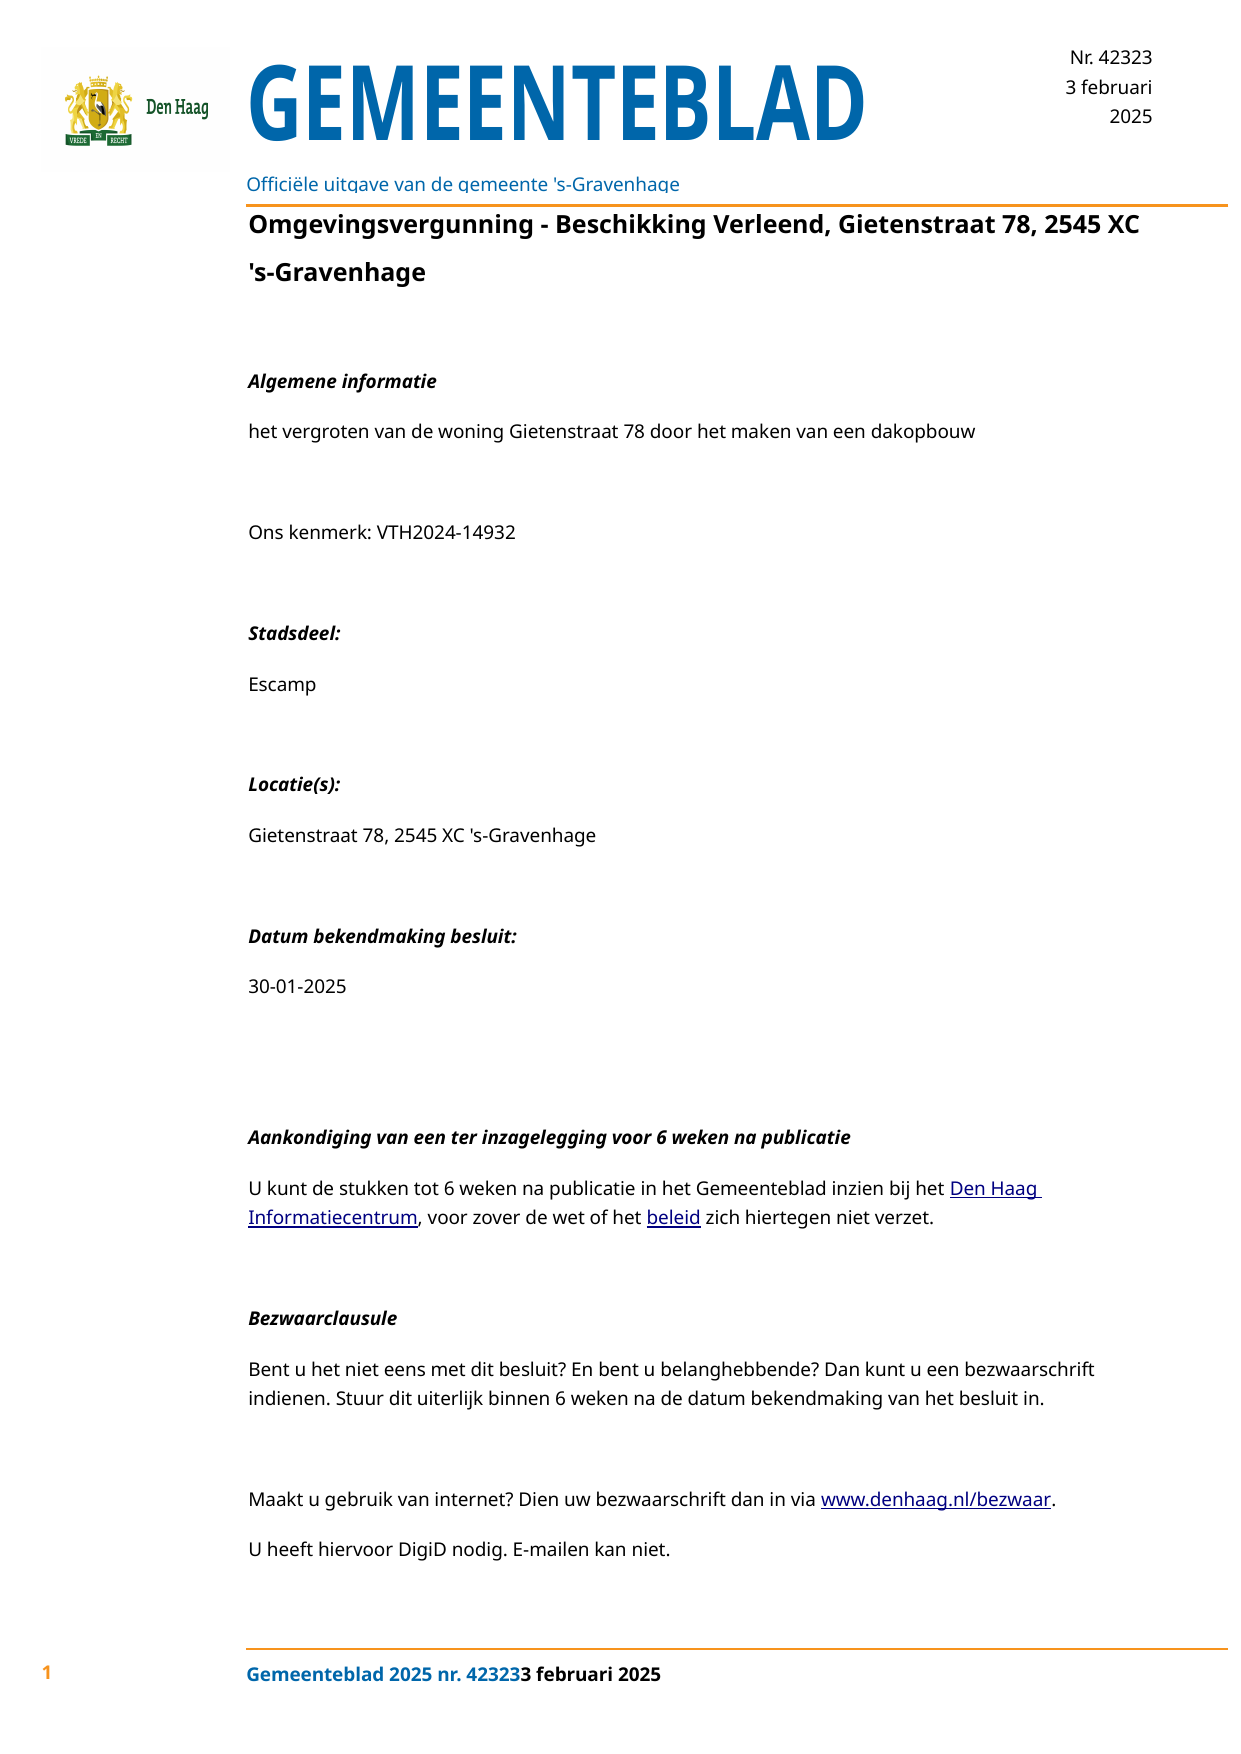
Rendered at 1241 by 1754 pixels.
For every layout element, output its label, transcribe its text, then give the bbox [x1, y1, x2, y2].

text Escamp [248, 671, 1152, 697]
text Omgevingsvergunning - Beschikking Verleend, Gietenstraat 78, 2545 XC 's-Gravenhage [248, 207, 1152, 288]
text Stadsdeel: [248, 620, 1152, 646]
text Ons kenmerk: VTH2024-14932 [248, 519, 1152, 545]
text Locatie(s): [248, 772, 1152, 797]
text Datum bekendmaking besluit: [248, 923, 1152, 949]
text Aankondiging van een ter inzagelegging voor 6 weken na publicatie [248, 1124, 1152, 1150]
text 30-01-2025 [248, 973, 1152, 999]
text Algemene informatie [248, 368, 1152, 394]
text Bezwaarclausule [248, 1305, 1152, 1331]
text het vergroten van de woning Gietenstraat 78 door het maken van een dakopbouw [248, 419, 1152, 444]
text U heeft hiervoor DigiD nodig. E-mailen kan niet. [248, 1537, 1152, 1562]
picture [41, 47, 231, 172]
text U kunt de stukken tot 6 weken na publicatie in het Gemeenteblad inzien bij het Den Haag Informatiecentrum, voor zover de wet of het beleid zich hiertegen niet verzet. [248, 1175, 1152, 1230]
text Gietenstraat 78, 2545 XC 's-Gravenhage [248, 822, 1152, 848]
text Bent u het niet eens met dit besluit? En bent u belanghebbende? Dan kunt u een bezwaarschrift indienen. Stuur dit uiterlijk binnen 6 weken na de datum bekendmaking van het besluit in. [248, 1356, 1152, 1411]
text Maakt u gebruik van internet? Dien uw bezwaarschrift dan in via www.denhaag.nl/bezwaar. [248, 1486, 1152, 1512]
